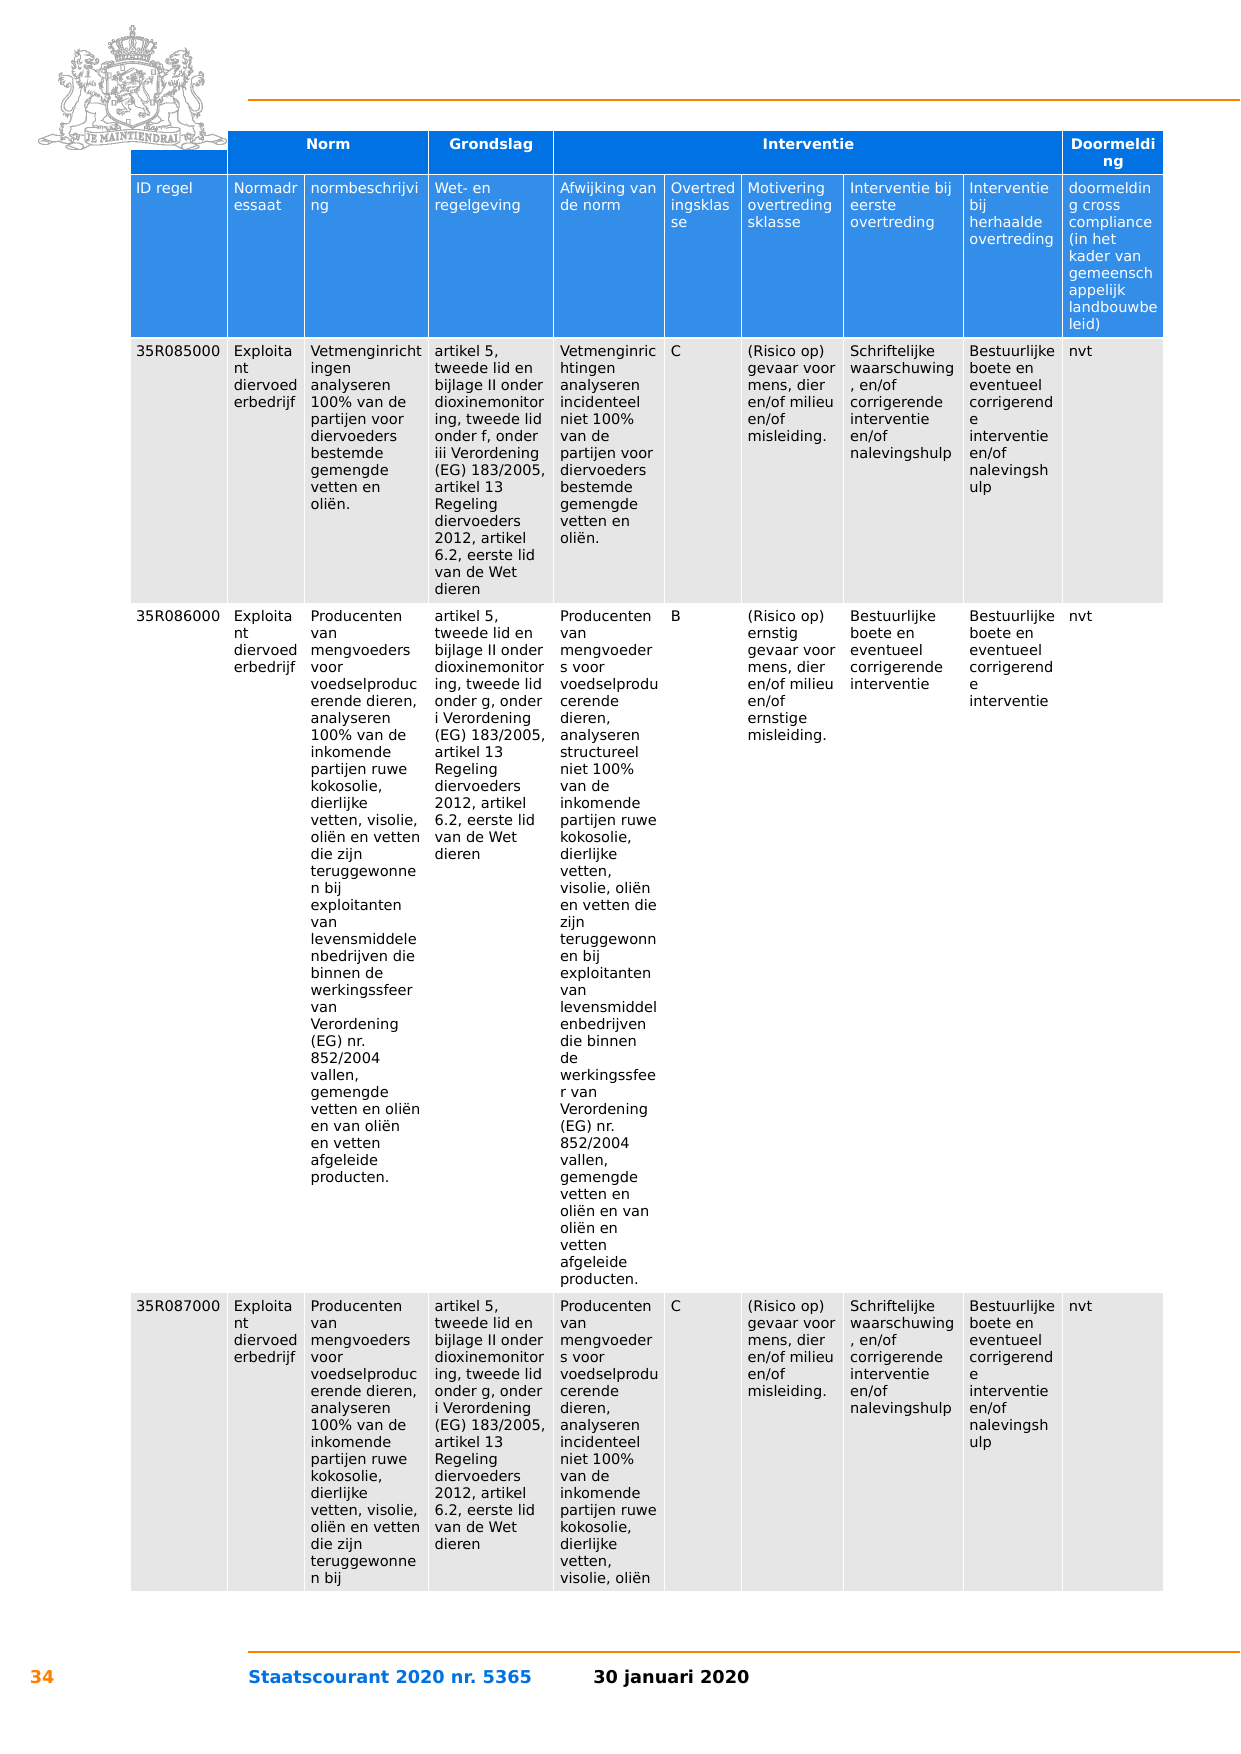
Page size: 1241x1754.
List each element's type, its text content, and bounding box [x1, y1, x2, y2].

table_cell Vetmenginrichtingen analyseren incidenteel niet 100% van de partijen voor diervoeders bestemde gemengde vetten en oliën. [554, 339, 664, 603]
table_header Interventie [554, 131, 1062, 174]
table_cell artikel 5, tweede lid en bijlage II onder dioxinemonitoring, tweede lid onder f, onder iii Verordening (EG) 183/2005, artikel 13 Regeling diervoeders 2012, artikel 6.2, eerste lid van de Wet dieren [429, 339, 553, 603]
table_cell Producenten van mengvoeders voor voedselproducerende dieren, analyseren structureel niet 100% van de inkomende partijen ruwe kokosolie, dierlijke vetten, visolie, oliën en vetten die zijn teruggewonnen bij exploitanten van levensmiddelenbedrijven die binnen de werkingssfeer van Verordening (EG) nr. 852/2004 vallen, gemengde vetten en oliën en van oliën en vetten afgeleide producten. [554, 604, 664, 1292]
table_header [131, 150, 227, 174]
table_cell 35R086000 [131, 604, 227, 1292]
table_cell Wet- en regelgeving [429, 175, 553, 337]
table_cell C [665, 1293, 741, 1591]
table_cell artikel 5, tweede lid en bijlage II onder dioxinemonitoring, tweede lid onder g, onder i Verordening (EG) 183/2005, artikel 13 Regeling diervoeders 2012, artikel 6.2, eerste lid van de Wet dieren [429, 1293, 553, 1591]
table_cell Motivering overtredingsklasse [742, 175, 843, 337]
table_cell Bestuurlijke boete en eventueel corrigerende interventie en/of nalevingshulp [964, 339, 1062, 603]
table_cell doormelding cross compliance (in het kader van gemeenschappelijk landbouwbeleid) [1063, 175, 1163, 337]
table_cell Bestuurlijke boete en eventueel corrigerende interventie [964, 604, 1062, 1292]
picture [38, 25, 227, 150]
table_cell Vetmenginrichtingen analyseren 100% van de partijen voor diervoeders bestemde gemengde vetten en oliën. [305, 339, 428, 603]
table_header Grondslag [429, 131, 553, 174]
table_cell normbeschrijving [305, 175, 428, 337]
table_cell artikel 5, tweede lid en bijlage II onder dioxinemonitoring, tweede lid onder g, onder i Verordening (EG) 183/2005, artikel 13 Regeling diervoeders 2012, artikel 6.2, eerste lid van de Wet dieren [429, 604, 553, 1292]
table_cell nvt [1063, 339, 1163, 603]
table_cell 35R085000 [131, 339, 227, 603]
table_cell (Risico op) ernstig gevaar voor mens, dier en/of milieu en/of ernstige misleiding. [742, 604, 843, 1292]
table_cell nvt [1063, 1293, 1163, 1591]
table_cell 35R087000 [131, 1293, 227, 1591]
table_cell Schriftelijke waarschuwing, en/of corrigerende interventie en/of nalevingshulp [844, 339, 963, 603]
table_cell Bestuurlijke boete en eventueel corrigerende interventie en/of nalevingshulp [964, 1293, 1062, 1591]
table_cell nvt [1063, 604, 1163, 1292]
table_cell Bestuurlijke boete en eventueel corrigerende interventie [844, 604, 963, 1292]
table_cell (Risico op) gevaar voor mens, dier en/of milieu en/of misleiding. [742, 339, 843, 603]
table_cell Schriftelijke waarschuwing, en/of corrigerende interventie en/of nalevingshulp [844, 1293, 963, 1591]
table_cell Afwijking van de norm [554, 175, 664, 337]
table_cell Producenten van mengvoeders voor voedselproducerende dieren, analyseren 100% van de inkomende partijen ruwe kokosolie, dierlijke vetten, visolie, oliën en vetten die zijn teruggewonnen bij [305, 1293, 428, 1591]
table_cell Normadressaat [228, 175, 304, 337]
table_cell Overtredingsklasse [665, 175, 741, 337]
table_cell (Risico op) gevaar voor mens, dier en/of milieu en/of misleiding. [742, 1293, 843, 1591]
table_cell Producenten van mengvoeders voor voedselproducerende dieren, analyseren incidenteel niet 100% van de inkomende partijen ruwe kokosolie, dierlijke vetten, visolie, oliën [554, 1293, 664, 1591]
table_header Doormelding [1063, 131, 1163, 174]
table_cell B [665, 604, 741, 1292]
table_cell Interventie bij eerste overtreding [844, 175, 963, 337]
table_cell Producenten van mengvoeders voor voedselproducerende dieren, analyseren 100% van de inkomende partijen ruwe kokosolie, dierlijke vetten, visolie, oliën en vetten die zijn teruggewonnen bij exploitanten van levensmiddelenbedrijven die binnen de werkingssfeer van Verordening (EG) nr. 852/2004 vallen, gemengde vetten en oliën en van oliën en vetten afgeleide producten. [305, 604, 428, 1292]
table_cell Exploitant diervoederbedrijf [228, 1293, 304, 1591]
table_header Norm [228, 131, 428, 174]
table_cell Interventie bij herhaalde overtreding [964, 175, 1062, 337]
table_cell Exploitant diervoederbedrijf [228, 604, 304, 1292]
table_cell ID regel [131, 175, 227, 337]
table_cell C [665, 339, 741, 603]
table_cell Exploitant diervoederbedrijf [228, 339, 304, 603]
